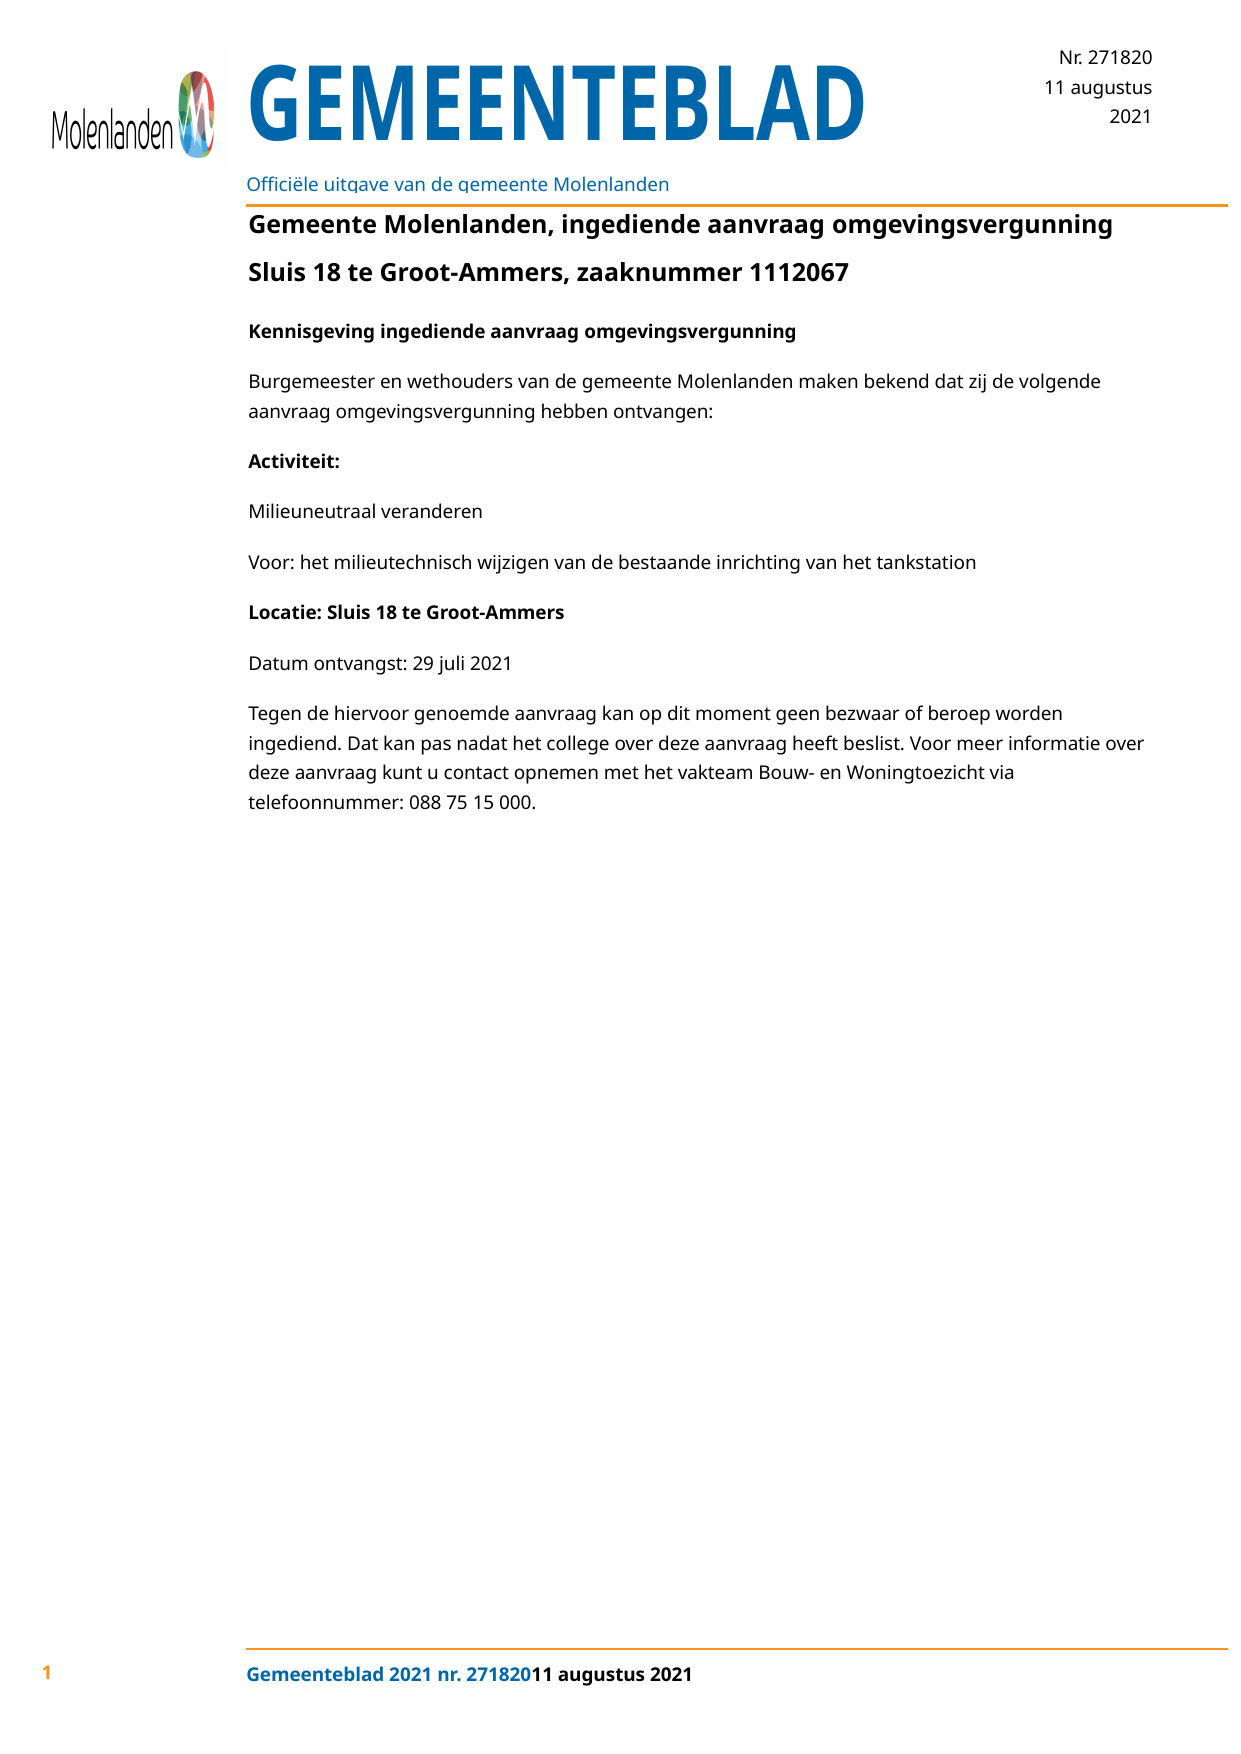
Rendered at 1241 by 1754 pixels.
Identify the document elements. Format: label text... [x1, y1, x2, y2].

picture [41, 47, 231, 172]
text Voor: het milieutechnisch wijzigen van de bestaande inrichting van het tankstation [248, 549, 1152, 575]
text Locatie: Sluis 18 te Groot-Ammers [248, 599, 1152, 625]
text Datum ontvangst: 29 juli 2021 [248, 650, 1152, 676]
text Tegen de hiervoor genoemde aanvraag kan op dit moment geen bezwaar of beroep worden ingediend. Dat kan pas nadat het college over deze aanvraag heeft beslist. Voor meer informatie over deze aanvraag kunt u contact opnemen met het vakteam Bouw- en Woningtoezicht via telefoonnummer: 088 75 15 000. [248, 700, 1152, 815]
text Burgemeester en wethouders van de gemeente Molenlanden maken bekend dat zij de volgende aanvraag omgevingsvergunning hebben ontvangen: [248, 368, 1152, 424]
text Milieuneutraal veranderen [248, 499, 1152, 524]
text Activiteit: [248, 448, 1152, 474]
text Gemeente Molenlanden, ingediende aanvraag omgevingsvergunning Sluis 18 te Groot-Ammers, zaaknummer 1112067 [248, 207, 1152, 288]
text Kennisgeving ingediende aanvraag omgevingsvergunning [248, 318, 1152, 344]
